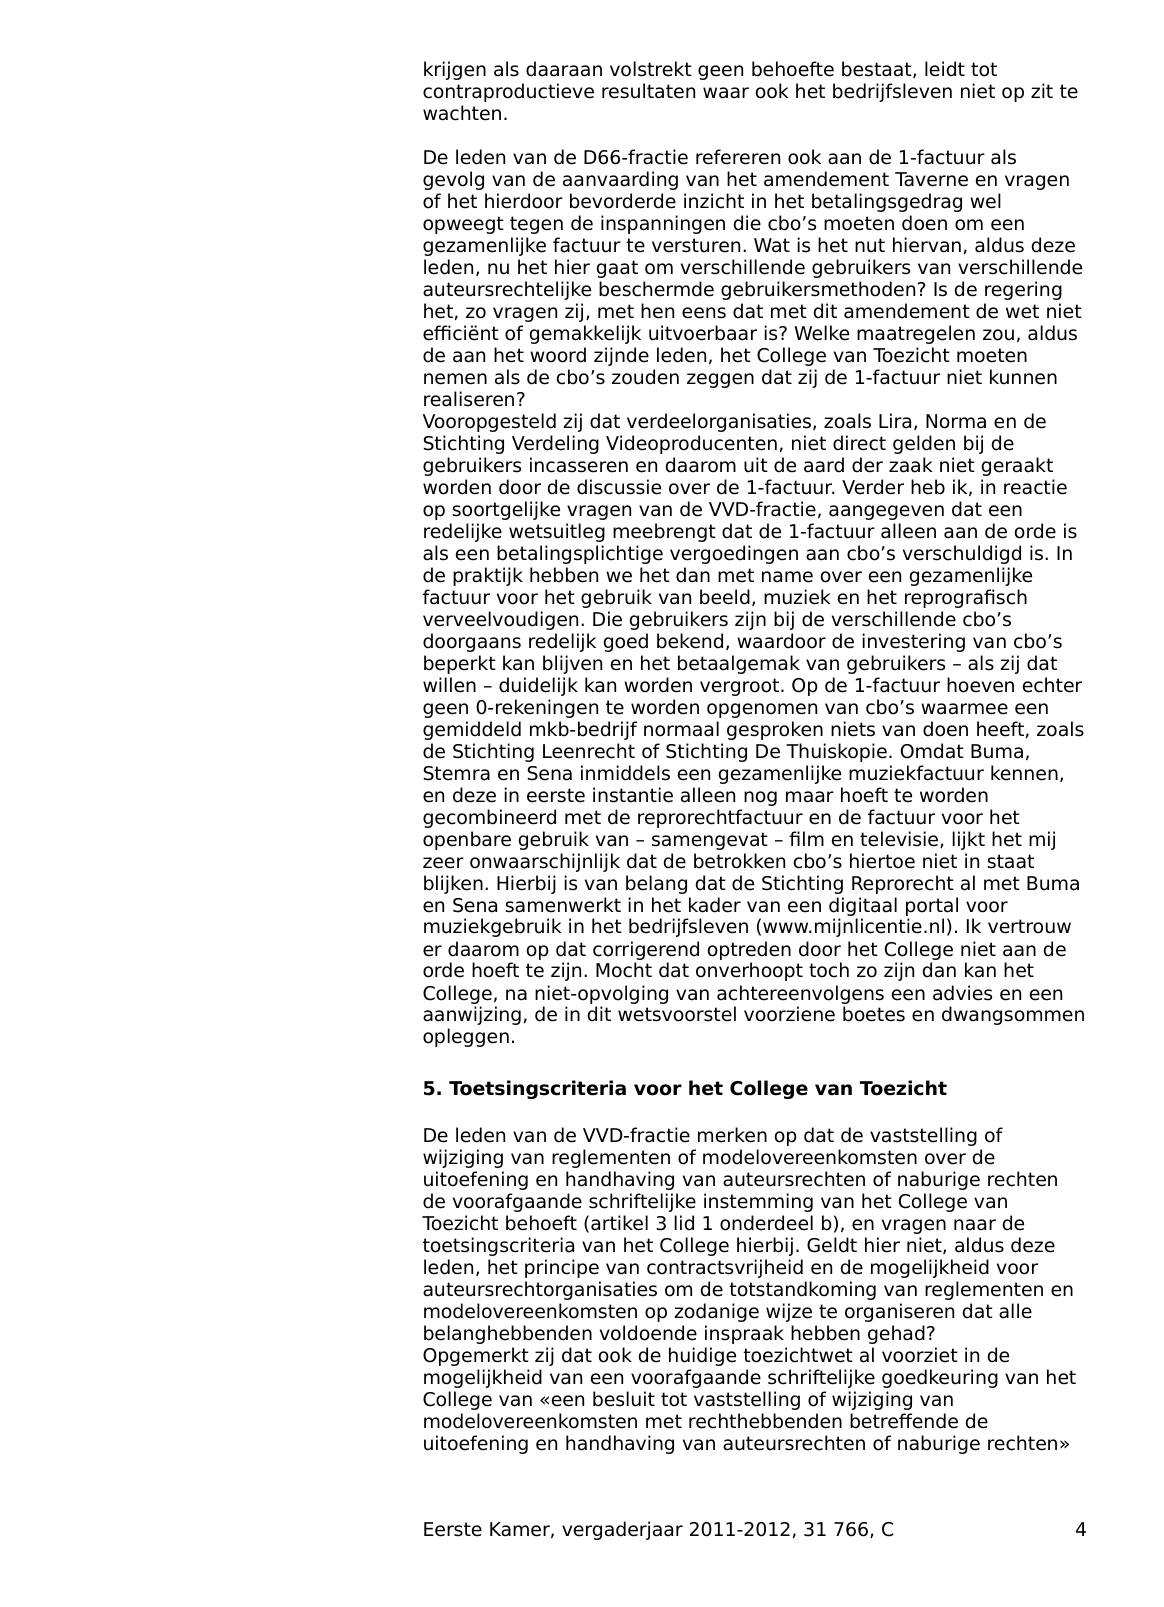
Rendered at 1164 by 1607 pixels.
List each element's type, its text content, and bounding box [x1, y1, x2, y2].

text De leden van de D66-fractie refereren ook aan de 1-factuur als gevolg van de aanvaarding van het amendement Taverne en vragen of het hierdoor bevorderde inzicht in het betalingsgedrag wel opweegt tegen de inspanningen die cbo’s moeten doen om een gezamenlijke factuur te versturen. Wat is het nut hiervan, aldus deze leden, nu het hier gaat om verschillende gebruikers van verschillende auteursrechtelijke beschermde gebruikersmethoden? Is de regering het, zo vragen zij, met hen eens dat met dit amendement de wet niet efficiënt of gemakkelijk uitvoerbaar is? Welke maatregelen zou, aldus de aan het woord zijnde leden, het College van Toezicht moeten nemen als de cbo’s zouden zeggen dat zij de 1-factuur niet kunnen realiseren? [422, 147, 1087, 411]
text Vooropgesteld zij dat verdeelorganisaties, zoals Lira, Norma en de Stichting Verdeling Videoproducenten, niet direct gelden bij de gebruikers incasseren en daarom uit de aard der zaak niet geraakt worden door de discussie over de 1-factuur. Verder heb ik, in reactie op soortgelijke vragen van de VVD-fractie, aangegeven dat een redelijke wetsuitleg meebrengt dat de 1-factuur alleen aan de orde is als een betalingsplichtige vergoedingen aan cbo’s verschuldigd is. In de praktijk hebben we het dan met name over een gezamenlijke factuur voor het gebruik van beeld, muziek en het reprografisch verveelvoudigen. Die gebruikers zijn bij de verschillende cbo’s doorgaans redelijk goed bekend, waardoor de investering van cbo’s beperkt kan blijven en het betaalgemak van gebruikers – als zij dat willen – duidelijk kan worden vergroot. Op de 1-factuur hoeven echter geen 0-rekeningen te worden opgenomen van cbo’s waarmee een gemiddeld mkb-bedrijf normaal gesproken niets van doen heeft, zoals de Stichting Leenrecht of Stichting De Thuiskopie. Omdat Buma, Stemra en Sena inmiddels een gezamenlijke muziekfactuur kennen, en deze in eerste instantie alleen nog maar hoeft te worden gecombineerd met de reprorechtfactuur en de factuur voor het openbare gebruik van – samengevat – film en televisie, lijkt het mij zeer onwaarschijnlijk dat de betrokken cbo’s hiertoe niet in staat blijken. Hierbij is van belang dat de Stichting Reprorecht al met Buma en Sena samenwerkt in het kader van een digitaal portal voor muziekgebruik in het bedrijfsleven (www.mijnlicentie.nl). Ik vertrouw er daarom op dat corrigerend optreden door het College niet aan de orde hoeft te zijn. Mocht dat onverhoopt toch zo zijn dan kan het College, na niet-opvolging van achtereenvolgens een advies en een aanwijzing, de in dit wetsvoorstel voorziene boetes en dwangsommen opleggen. [422, 411, 1087, 1048]
text krijgen als daaraan volstrekt geen behoefte bestaat, leidt tot contraproductieve resultaten waar ook het bedrijfsleven niet op zit te wachten. [422, 59, 1087, 125]
text Opgemerkt zij dat ook de huidige toezichtwet al voorziet in de mogelijkheid van een voorafgaande schriftelijke goedkeuring van het College van «een besluit tot vaststelling of wijziging van modelovereenkomsten met rechthebbenden betreffende de uitoefening en handhaving van auteursrechten of naburige rechten» [422, 1345, 1087, 1455]
subtitle 5. Toetsingscriteria voor het College van Toezicht [422, 1078, 1087, 1100]
text De leden van de VVD-fractie merken op dat de vaststelling of wijziging van reglementen of modelovereenkomsten over de uitoefening en handhaving van auteursrechten of naburige rechten de voorafgaande schriftelijke instemming van het College van Toezicht behoeft (artikel 3 lid 1 onderdeel b), en vragen naar de toetsingscriteria van het College hierbij. Geldt hier niet, aldus deze leden, het principe van contractsvrijheid en de mogelijkheid voor auteursrechtorganisaties om de totstandkoming van reglementen en modelovereenkomsten op zodanige wijze te organiseren dat alle belanghebbenden voldoende inspraak hebben gehad? [422, 1125, 1087, 1345]
